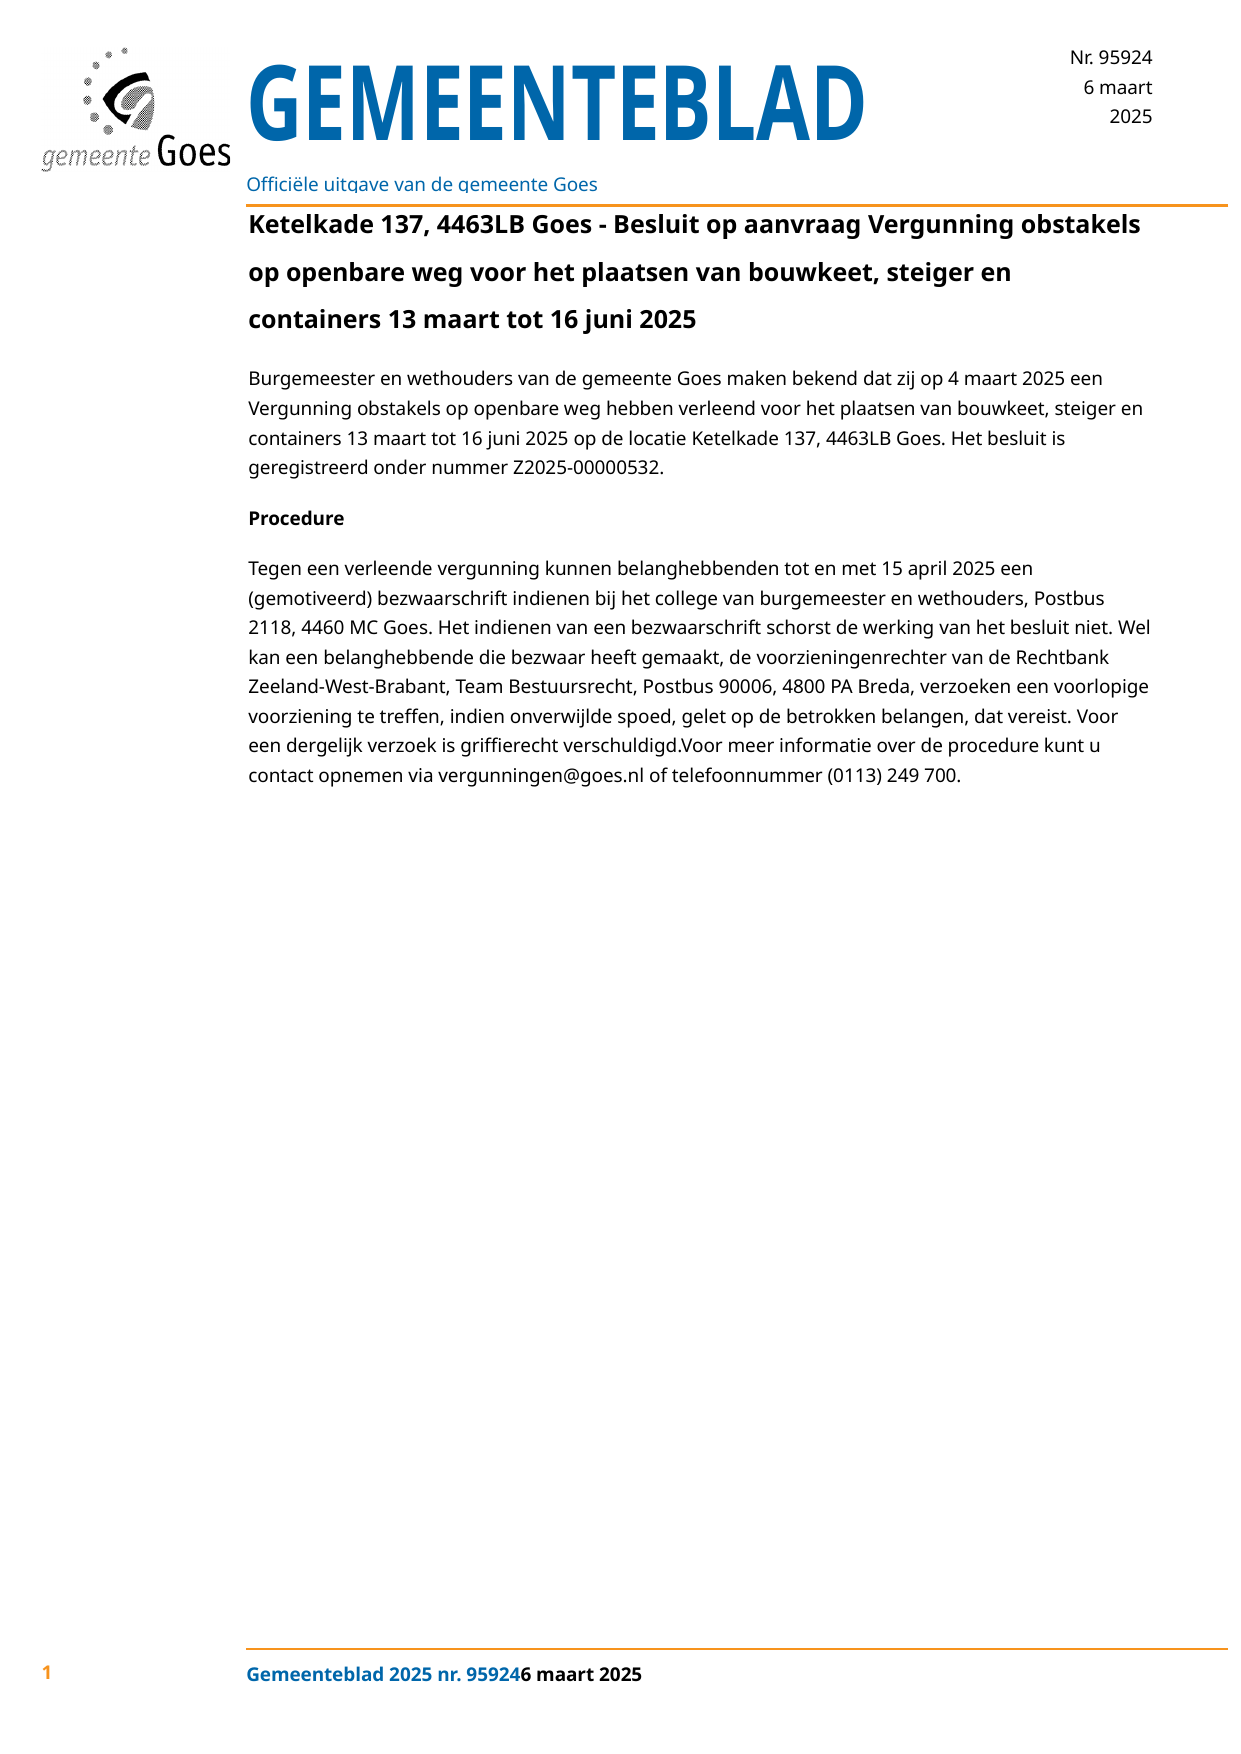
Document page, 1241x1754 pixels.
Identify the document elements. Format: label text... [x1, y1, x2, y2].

text Ketelkade 137, 4463LB Goes - Besluit op aanvraag Vergunning obstakels op openbare weg voor het plaatsen van bouwkeet, steiger en containers 13 maart tot 16 juni 2025 [248, 207, 1152, 336]
text Procedure [248, 505, 1152, 530]
text Burgemeester en wethouders van de gemeente Goes maken bekend dat zij op 4 maart 2025 een Vergunning obstakels op openbare weg hebben verleend voor het plaatsen van bouwkeet, steiger en containers 13 maart tot 16 juni 2025 op de locatie Ketelkade 137, 4463LB Goes. Het besluit is geregistreerd onder nummer Z2025-00000532. [248, 366, 1152, 480]
picture [41, 47, 231, 172]
text Tegen een verleende vergunning kunnen belanghebbenden tot en met 15 april 2025 een (gemotiveerd) bezwaarschrift indienen bij het college van burgemeester en wethouders, Postbus 2118, 4460 MC Goes. Het indienen van een bezwaarschrift schorst de werking van het besluit niet. Wel kan een belanghebbende die bezwaar heeft gemaakt, de voorzieningenrechter van de Rechtbank Zeeland-West-Brabant, Team Bestuursrecht, Postbus 90006, 4800 PA Breda, verzoeken een voorlopige voorziening te treffen, indien onverwijlde spoed, gelet op de betrokken belangen, dat vereist. Voor een dergelijk verzoek is griffierecht verschuldigd.Voor meer informatie over de procedure kunt u contact opnemen via vergunningen@goes.nl of telefoonnummer (0113) 249 700. [248, 555, 1152, 788]
